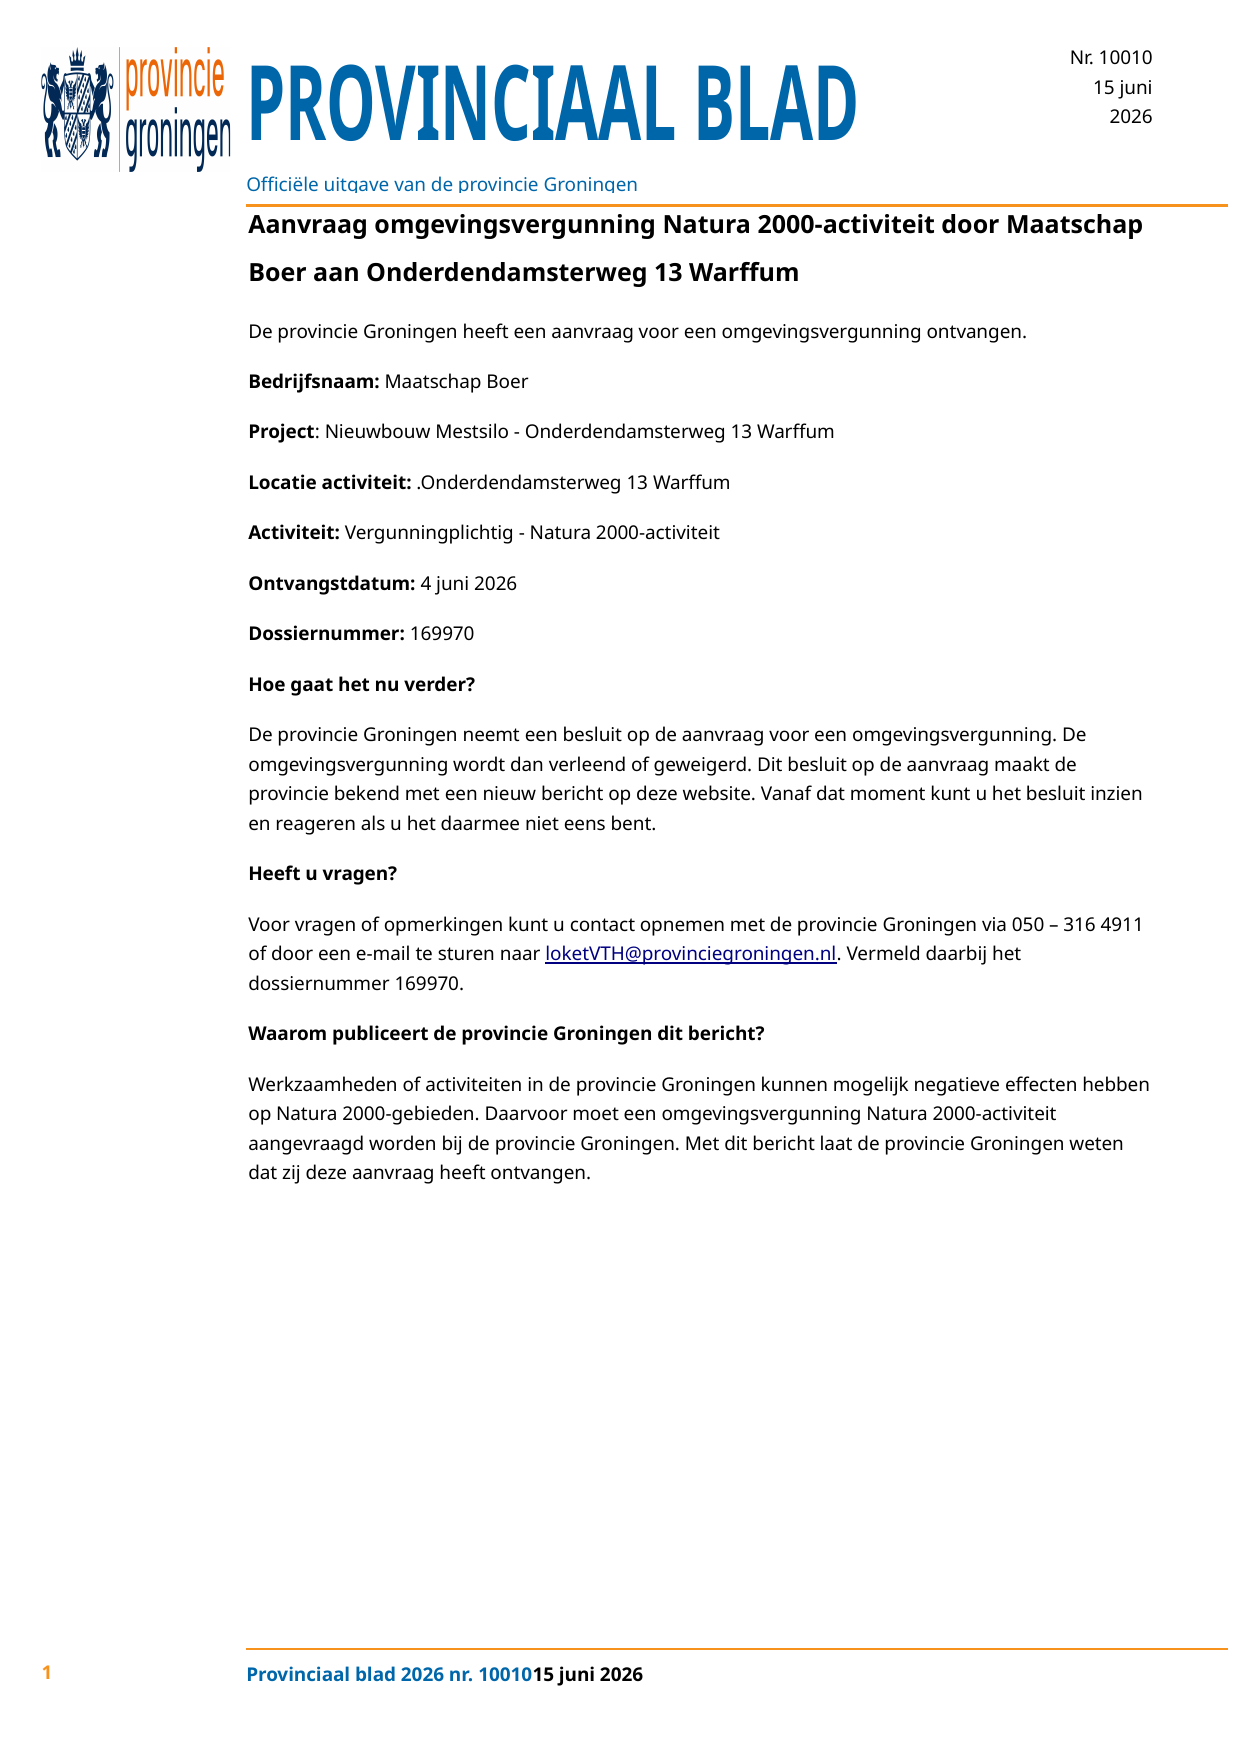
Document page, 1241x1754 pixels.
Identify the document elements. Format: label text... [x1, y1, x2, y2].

text Ontvangstdatum: 4 juni 2026 [248, 570, 1152, 596]
text Aanvraag omgevingsvergunning Natura 2000-activiteit door Maatschap Boer aan Onderdendamsterweg 13 Warffum [248, 207, 1152, 288]
text Hoe gaat het nu verder? [248, 671, 1152, 697]
text Heeft u vragen? [248, 860, 1152, 886]
text De provincie Groningen neemt een besluit op de aanvraag voor een omgevingsvergunning. De omgevingsvergunning wordt dan verleend of geweigerd. Dit besluit op de aanvraag maakt de provincie bekend met een nieuw bericht op deze website. Vanaf dat moment kunt u het besluit inzien en reageren als u het daarmee niet eens bent. [248, 721, 1152, 836]
text Project: Nieuwbouw Mestsilo - Onderdendamsterweg 13 Warffum [248, 419, 1152, 444]
text Locatie activiteit: .Onderdendamsterweg 13 Warffum [248, 469, 1152, 495]
text Activiteit: Vergunningplichtig - Natura 2000-activiteit [248, 519, 1152, 545]
picture [41, 47, 231, 172]
text Werkzaamheden of activiteiten in de provincie Groningen kunnen mogelijk negatieve effecten hebben op Natura 2000-gebieden. Daarvoor moet een omgevingsvergunning Natura 2000-activiteit aangevraagd worden bij de provincie Groningen. Met dit bericht laat de provincie Groningen weten dat zij deze aanvraag heeft ontvangen. [248, 1071, 1152, 1185]
text Waarom publiceert de provincie Groningen dit bericht? [248, 1020, 1152, 1046]
text Bedrijfsnaam: Maatschap Boer [248, 368, 1152, 394]
text Voor vragen of opmerkingen kunt u contact opnemen met de provincie Groningen via 050 – 316 4911 of door een e-mail te sturen naar loketVTH@provinciegroningen.nl. Vermeld daarbij het dossiernummer 169970. [248, 911, 1152, 996]
text Dossiernummer: 169970 [248, 620, 1152, 646]
text De provincie Groningen heeft een aanvraag voor een omgevingsvergunning ontvangen. [248, 318, 1152, 344]
